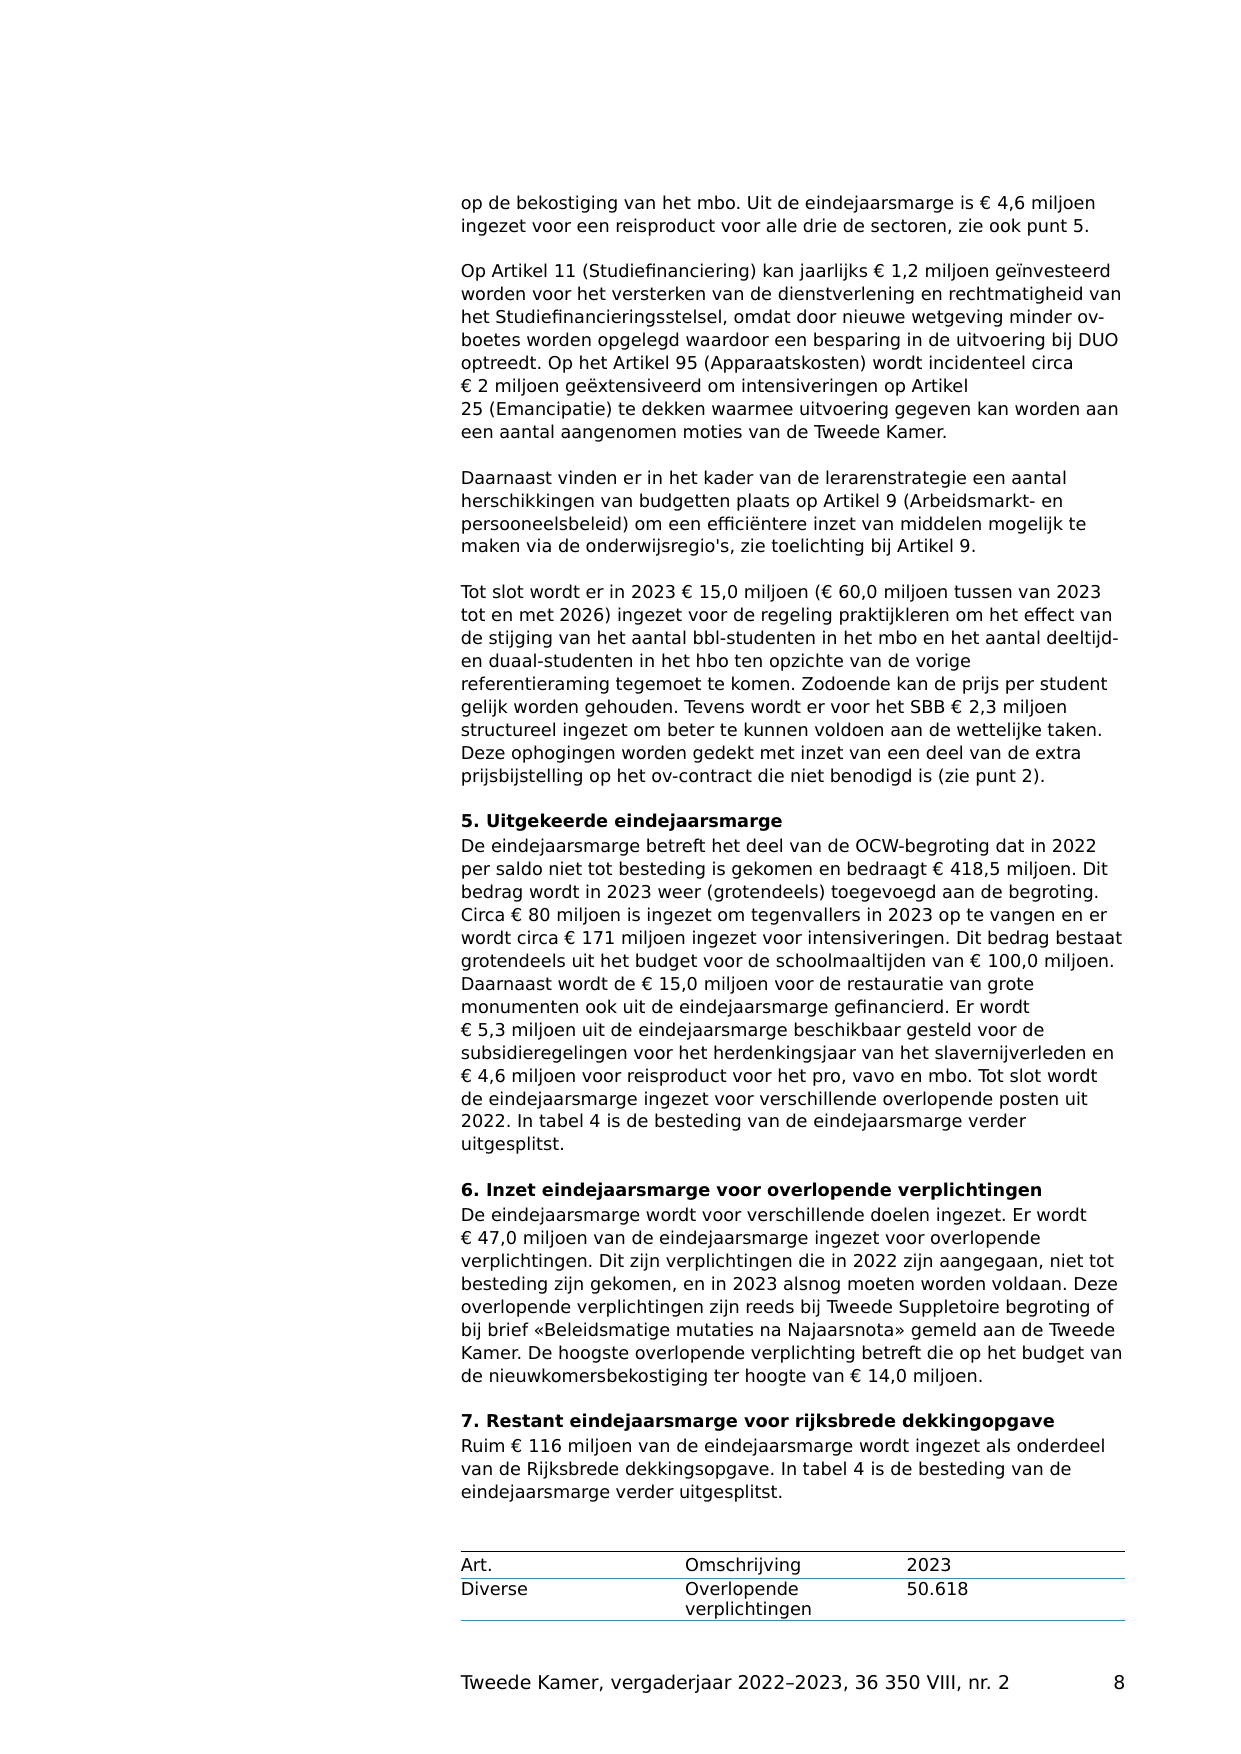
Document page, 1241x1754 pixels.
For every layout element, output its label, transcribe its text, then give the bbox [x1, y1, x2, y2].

table_cell Overlopende verplichtingen [682, 1579, 903, 1620]
table_header Tabel 4 Inzet eindejaarsmarge (bedragen x € 1.000) [461, 1526, 1125, 1551]
text Daarnaast vinden er in het kader van de lerarenstrategie een aantal herschikkingen van budgetten plaats op Artikel 9 (Arbeidsmarkt- en persooneelsbeleid) om een efficiëntere inzet van middelen mogelijk te maken via de onderwijsregio's, zie toelichting bij Artikel 9. [461, 466, 1125, 557]
text De eindejaarsmarge wordt voor verschillende doelen ingezet. Er wordt € 47,0 miljoen van de eindejaarsmarge ingezet voor overlopende verplichtingen. Dit zijn verplichtingen die in 2022 zijn aangegaan, niet tot besteding zijn gekomen, en in 2023 alsnog moeten worden voldaan. Deze overlopende verplichtingen zijn reeds bij Tweede Suppletoire begroting of bij brief «Beleidsmatige mutaties na Najaarsnota» gemeld aan de Tweede Kamer. De hoogste overlopende verplichting betreft die op het budget van de nieuwkomersbekostiging ter hoogte van € 14,0 miljoen. [461, 1203, 1125, 1387]
table_cell 2023 [904, 1552, 1125, 1578]
text Tot slot wordt er in 2023 € 15,0 miljoen (€ 60,0 miljoen tussen van 2023 tot en met 2026) ingezet voor de regeling praktijkleren om het effect van de stijging van het aantal bbl-studenten in het mbo en het aantal deeltijd- en duaal-studenten in het hbo ten opzichte van de vorige referentieraming tegemoet te komen. Zodoende kan de prijs per student gelijk worden gehouden. Tevens wordt er voor het SBB € 2,3 miljoen structureel ingezet om beter te kunnen voldoen aan de wettelijke taken. Deze ophogingen worden gedekt met inzet van een deel van de extra prijsbijstelling op het ov-contract die niet benodigd is (zie punt 2). [461, 580, 1125, 787]
table_cell Omschrijving [682, 1552, 903, 1578]
text op de bekostiging van het mbo. Uit de eindejaarsmarge is € 4,6 miljoen ingezet voor een reisproduct voor alle drie de sectoren, zie ook punt 5. [461, 191, 1125, 237]
text 6. Inzet eindejaarsmarge voor overlopende verplichtingen [461, 1178, 1125, 1201]
table_cell Art. [461, 1552, 682, 1578]
text De eindejaarsmarge betreft het deel van de OCW-begroting dat in 2022 per saldo niet tot besteding is gekomen en bedraagt € 418,5 miljoen. Dit bedrag wordt in 2023 weer (grotendeels) toegevoegd aan de begroting. Circa € 80 miljoen is ingezet om tegenvallers in 2023 op te vangen en er wordt circa € 171 miljoen ingezet voor intensiveringen. Dit bedrag bestaat grotendeels uit het budget voor de schoolmaaltijden van € 100,0 miljoen. Daarnaast wordt de € 15,0 miljoen voor de restauratie van grote monumenten ook uit de eindejaarsmarge gefinancierd. Er wordt € 5,3 miljoen uit de eindejaarsmarge beschikbaar gesteld voor de subsidieregelingen voor het herdenkingsjaar van het slavernijverleden en € 4,6 miljoen voor reisproduct voor het pro, vavo en mbo. Tot slot wordt de eindejaarsmarge ingezet voor verschillende overlopende posten uit 2022. In tabel 4 is de besteding van de eindejaarsmarge verder uitgesplitst. [461, 834, 1125, 1155]
text Ruim € 116 miljoen van de eindejaarsmarge wordt ingezet als onderdeel van de Rijksbrede dekkingsopgave. In tabel 4 is de besteding van de eindejaarsmarge verder uitgesplitst. [461, 1434, 1125, 1503]
table_cell Diverse [461, 1579, 682, 1620]
text Op Artikel 11 (Studiefinanciering) kan jaarlijks € 1,2 miljoen geïnvesteerd worden voor het versterken van de dienstverlening en rechtmatigheid van het Studiefinancieringsstelsel, omdat door nieuwe wetgeving minder ov-boetes worden opgelegd waardoor een besparing in de uitvoering bij DUO optreedt. Op het Artikel 95 (Apparaatskosten) wordt incidenteel circa € 2 miljoen geëxtensiveerd om intensiveringen op Artikel 25 (Emancipatie) te dekken waarmee uitvoering gegeven kan worden aan een aantal aangenomen moties van de Tweede Kamer. [461, 259, 1125, 443]
text 5. Uitgekeerde eindejaarsmarge [461, 809, 1125, 832]
table_cell 50.618 [904, 1579, 1125, 1620]
text 7. Restant eindejaarsmarge voor rijksbrede dekkingopgave [461, 1409, 1125, 1432]
